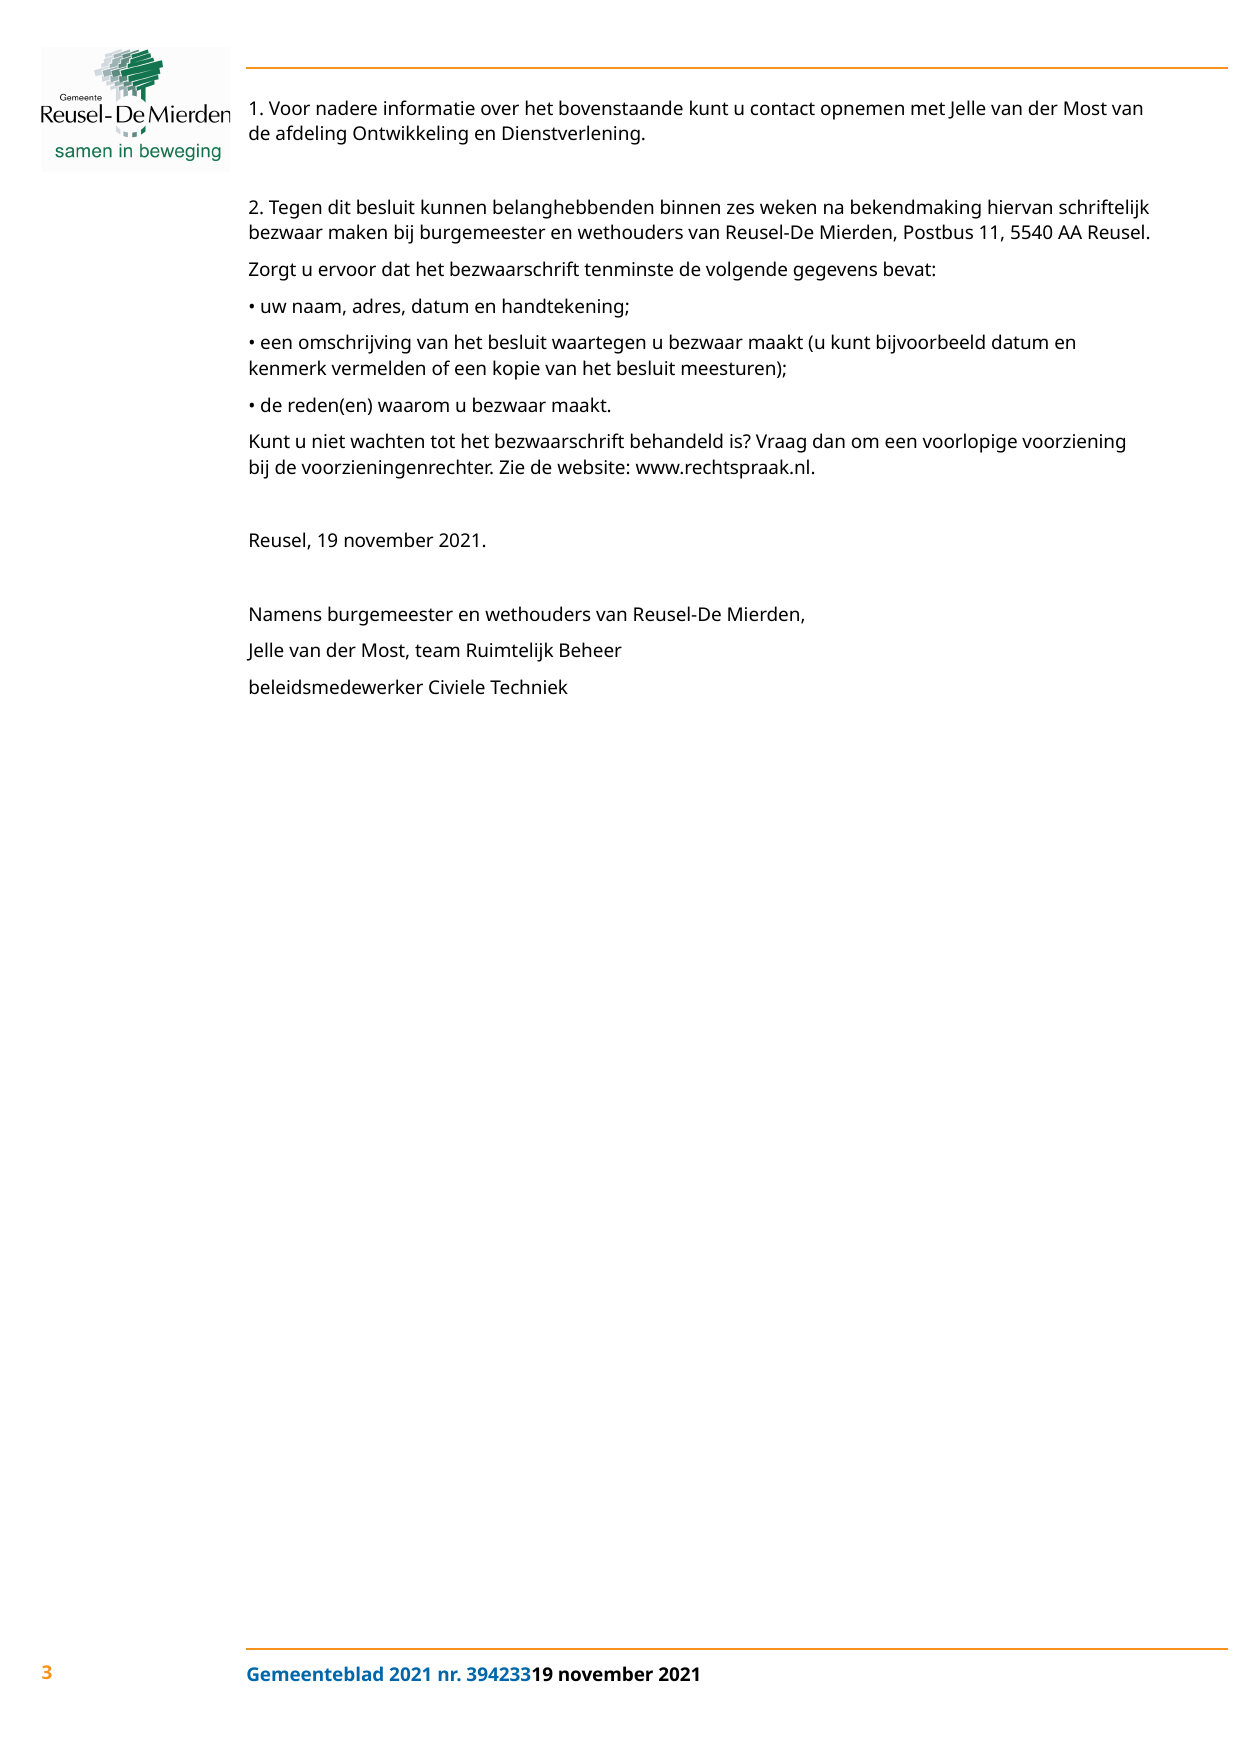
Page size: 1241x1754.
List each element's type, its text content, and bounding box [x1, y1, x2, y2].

text 1. Voor nadere informatie over het bovenstaande kunt u contact opnemen met Jelle van der Most van de afdeling Ontwikkeling en Dienstverlening. [248, 95, 1152, 146]
text Zorgt u ervoor dat het bezwaarschrift tenminste de volgende gegevens bevat: [248, 256, 1152, 282]
text • een omschrijving van het besluit waartegen u bezwaar maakt (u kunt bijvoorbeeld datum en kenmerk vermelden of een kopie van het besluit meesturen); [248, 329, 1152, 381]
text Namens burgemeester en wethouders van Reusel-De Mierden, [248, 601, 1152, 627]
picture [41, 47, 231, 172]
text • de reden(en) waarom u bezwaar maakt. [248, 392, 1152, 418]
text beleidsmedewerker Civiele Techniek [248, 674, 1152, 700]
text Reusel, 19 november 2021. [248, 528, 1152, 553]
text • uw naam, adres, datum en handtekening; [248, 293, 1152, 319]
text Jelle van der Most, team Ruimtelijk Beheer [248, 638, 1152, 663]
text Kunt u niet wachten tot het bezwaarschrift behandeld is? Vraag dan om een voorlopige voorziening bij de voorzieningenrechter. Zie de website: www.rechtspraak.nl. [248, 429, 1152, 480]
text 2. Tegen dit besluit kunnen belanghebbenden binnen zes weken na bekendmaking hiervan schriftelijk bezwaar maken bij burgemeester en wethouders van Reusel-De Mierden, Postbus 11, 5540 AA Reusel. [248, 194, 1152, 245]
